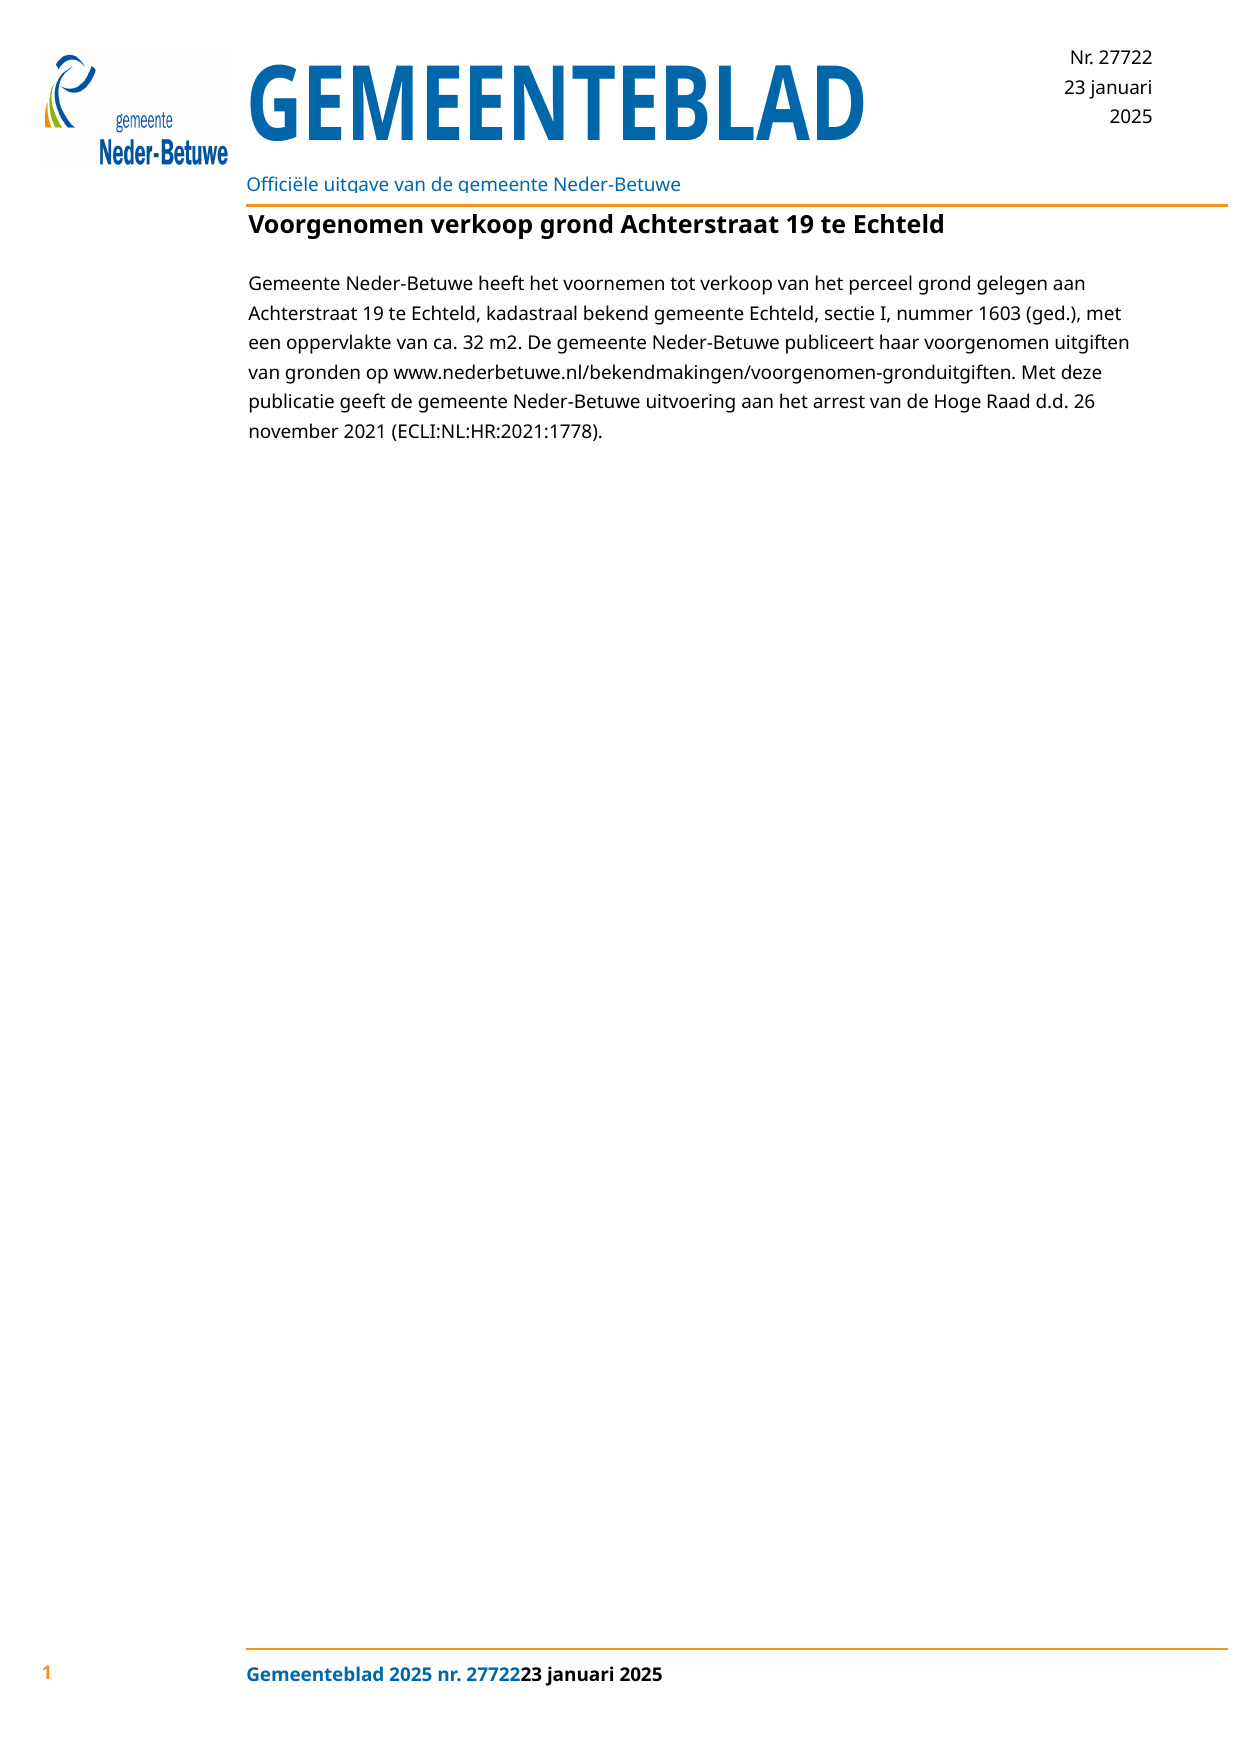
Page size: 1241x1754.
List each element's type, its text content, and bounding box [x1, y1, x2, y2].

picture [41, 47, 231, 172]
text Gemeente Neder-Betuwe heeft het voornemen tot verkoop van het perceel grond gelegen aan Achterstraat 19 te Echteld, kadastraal bekend gemeente Echteld, sectie I, nummer 1603 (ged.), met een oppervlakte van ca. 32 m2. De gemeente Neder-Betuwe publiceert haar voorgenomen uitgiften van gronden op www.nederbetuwe.nl/bekendmakingen/voorgenomen-gronduitgiften. Met deze publicatie geeft de gemeente Neder-Betuwe uitvoering aan het arrest van de Hoge Raad d.d. 26 november 2021 (ECLI:NL:HR:2021:1778). [248, 270, 1152, 444]
text Voorgenomen verkoop grond Achterstraat 19 te Echteld [248, 207, 1152, 241]
